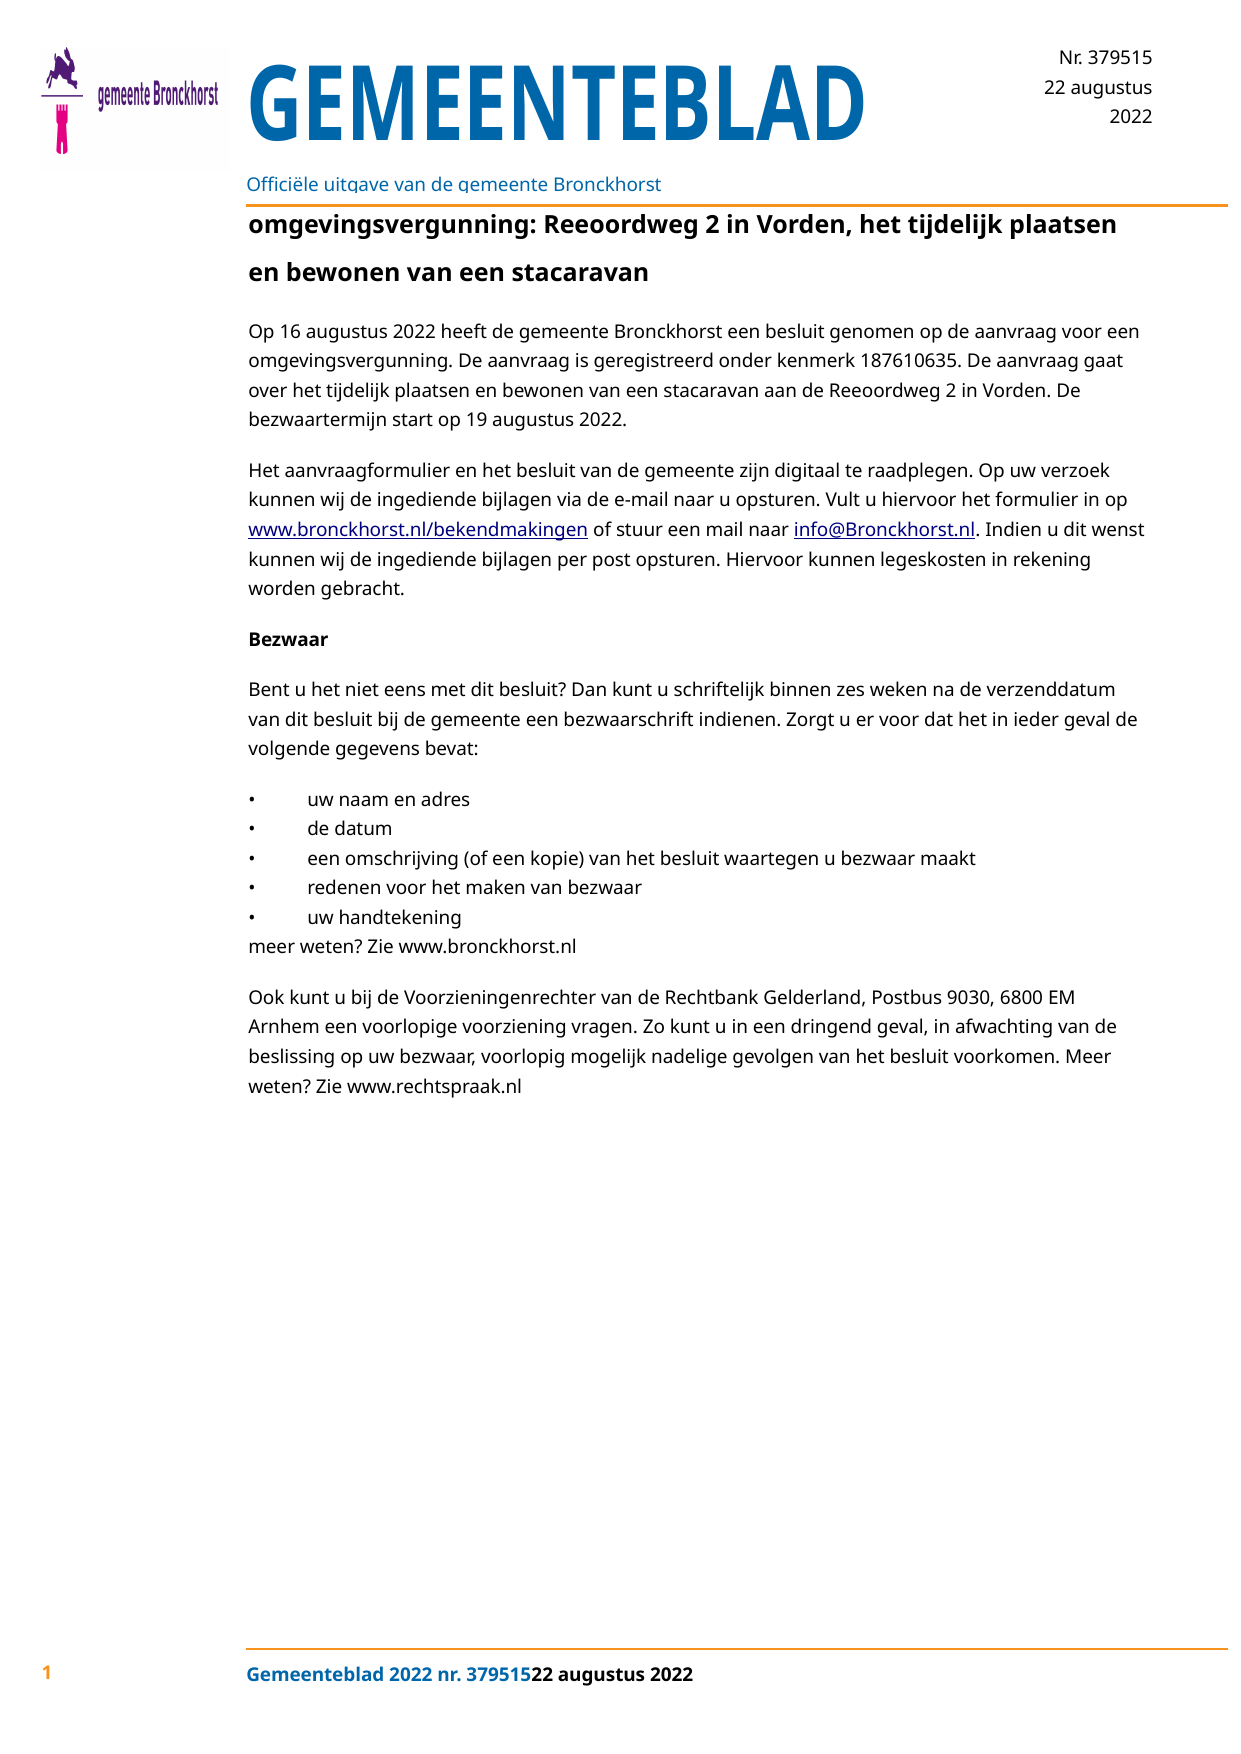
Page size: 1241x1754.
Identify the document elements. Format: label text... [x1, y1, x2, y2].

list uw handtekening [248, 904, 1152, 930]
list de datum [248, 815, 1152, 841]
picture [41, 47, 231, 172]
text Op 16 augustus 2022 heeft de gemeente Bronckhorst een besluit genomen op de aanvraag voor een omgevingsvergunning. De aanvraag is geregistreerd onder kenmerk 187610635. De aanvraag gaat over het tijdelijk plaatsen en bewonen van een stacaravan aan de Reeoordweg 2 in Vorden. De bezwaartermijn start op 19 augustus 2022. [248, 318, 1152, 432]
text Bezwaar [248, 626, 1152, 652]
list redenen voor het maken van bezwaar [248, 874, 1152, 900]
list uw naam en adres [248, 786, 1152, 812]
text Het aanvraagformulier en het besluit van de gemeente zijn digitaal te raadplegen. Op uw verzoek kunnen wij de ingediende bijlagen via de e-mail naar u opsturen. Vult u hiervoor het formulier in op www.bronckhorst.nl/bekendmakingen of stuur een mail naar info@Bronckhorst.nl. Indien u dit wenst kunnen wij de ingediende bijlagen per post opsturen. Hiervoor kunnen legeskosten in rekening worden gebracht. [248, 457, 1152, 601]
list een omschrijving (of een kopie) van het besluit waartegen u bezwaar maakt [248, 845, 1152, 871]
text Bent u het niet eens met dit besluit? Dan kunt u schriftelijk binnen zes weken na de verzenddatum van dit besluit bij de gemeente een bezwaarschrift indienen. Zorgt u er voor dat het in ieder geval de volgende gegevens bevat: [248, 676, 1152, 761]
text Ook kunt u bij de Voorzieningenrechter van de Rechtbank Gelderland, Postbus 9030, 6800 EM Arnhem een voorlopige voorziening vragen. Zo kunt u in een dringend geval, in afwachting van de beslissing op uw bezwaar, voorlopig mogelijk nadelige gevolgen van het besluit voorkomen. Meer weten? Zie www.rechtspraak.nl [248, 984, 1152, 1099]
text meer weten? Zie www.bronckhorst.nl [248, 934, 1152, 959]
text omgevingsvergunning: Reeoordweg 2 in Vorden, het tijdelijk plaatsen en bewonen van een stacaravan [248, 207, 1152, 288]
